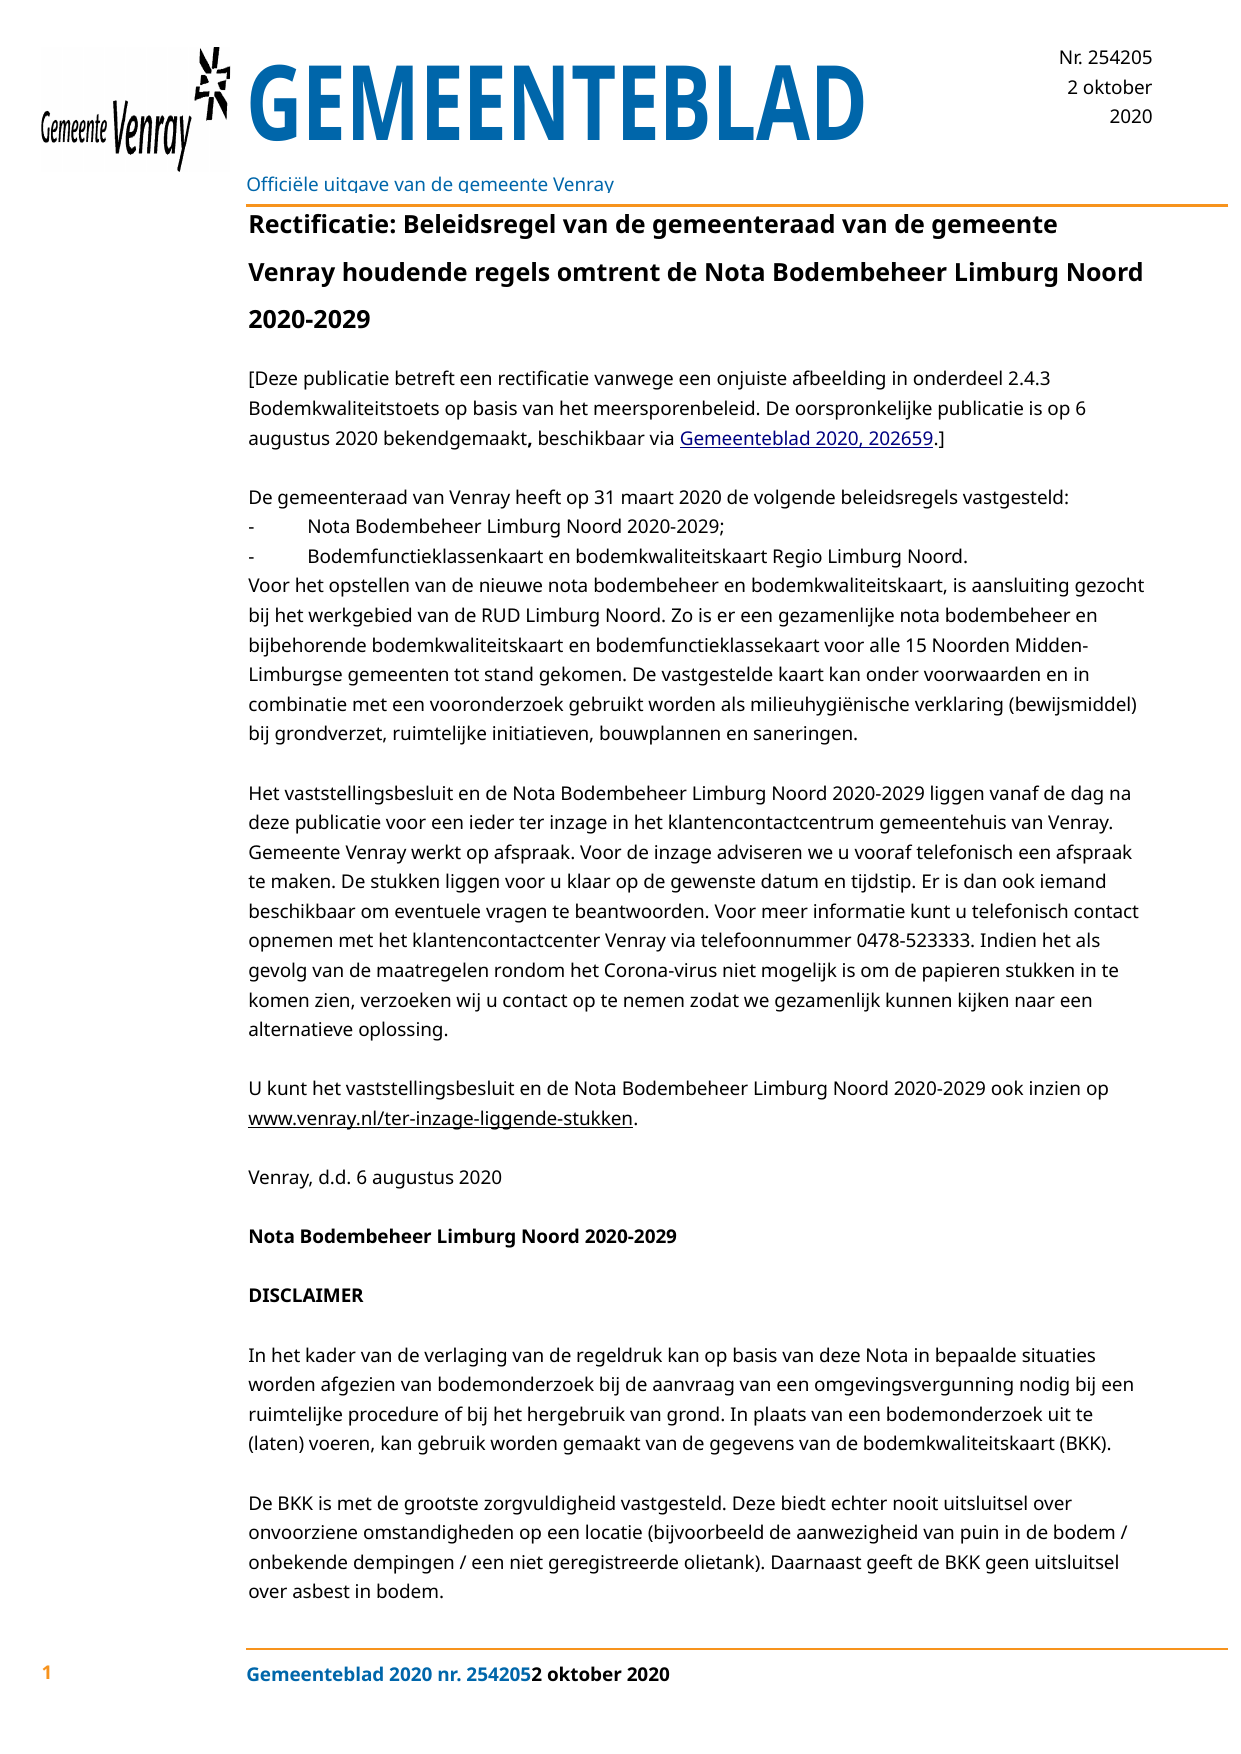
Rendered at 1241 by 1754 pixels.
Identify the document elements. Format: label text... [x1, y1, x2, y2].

text DISCLAIMER [248, 1283, 1152, 1308]
list Bodemfunctieklassenkaart en bodemkwaliteitskaart Regio Limburg Noord. [248, 543, 1152, 569]
text De BKK is met de grootste zorgvuldigheid vastgesteld. Deze biedt echter nooit uitsluitsel over onvoorziene omstandigheden op een locatie (bijvoorbeeld de aanwezigheid van puin in de bodem / onbekende dempingen / een niet geregistreerde olietank). Daarnaast geeft de BKK geen uitsluitsel over asbest in bodem. [248, 1490, 1152, 1604]
list Nota Bodembeheer Limburg Noord 2020-2029; [248, 513, 1152, 539]
text Het vaststellingsbesluit en de Nota Bodembeheer Limburg Noord 2020-2029 liggen vanaf de dag na deze publicatie voor een ieder ter inzage in het klantencontactcentrum gemeentehuis van Venray. Gemeente Venray werkt op afspraak. Voor de inzage adviseren we u vooraf telefonisch een afspraak te maken. De stukken liggen voor u klaar op de gewenste datum en tijdstip. Er is dan ook iemand beschikbaar om eventuele vragen te beantwoorden. Voor meer informatie kunt u telefonisch contact opnemen met het klantencontactcenter Venray via telefoonnummer 0478-523333. Indien het als gevolg van de maatregelen rondom het Corona-virus niet mogelijk is om de papieren stukken in te komen zien, verzoeken wij u contact op te nemen zodat we gezamenlijk kunnen kijken naar een alternatieve oplossing. [248, 780, 1152, 1042]
text In het kader van de verlaging van de regeldruk kan op basis van deze Nota in bepaalde situaties worden afgezien van bodemonderzoek bij de aanvraag van een omgevingsvergunning nodig bij een ruimtelijke procedure of bij het hergebruik van grond. In plaats van een bodemonderzoek uit te (laten) voeren, kan gebruik worden gemaakt van de gegevens van de bodemkwaliteitskaart (BKK). [248, 1342, 1152, 1456]
text Nota Bodembeheer Limburg Noord 2020-2029 [248, 1223, 1152, 1249]
text [Deze publicatie betreft een rectificatie vanwege een onjuiste afbeelding in onderdeel 2.4.3 Bodemkwaliteitstoets op basis van het meersporenbeleid. De oorspronkelijke publicatie is op 6 augustus 2020 bekendgemaakt, beschikbaar via Gemeenteblad 2020, 202659.] [248, 366, 1152, 450]
text Venray, d.d. 6 augustus 2020 [248, 1164, 1152, 1190]
text Voor het opstellen van de nieuwe nota bodembeheer en bodemkwaliteitskaart, is aansluiting gezocht bij het werkgebied van de RUD Limburg Noord. Zo is er een gezamenlijke nota bodembeheer en bijbehorende bodemkwaliteitskaart en bodemfunctieklassekaart voor alle 15 Noorden Midden-Limburgse gemeenten tot stand gekomen. De vastgestelde kaart kan onder voorwaarden en in combinatie met een vooronderzoek gebruikt worden als milieuhygiënische verklaring (bewijsmiddel) bij grondverzet, ruimtelijke initiatieven, bouwplannen en saneringen. [248, 573, 1152, 746]
text Rectificatie: Beleidsregel van de gemeenteraad van de gemeente Venray houdende regels omtrent de Nota Bodembeheer Limburg Noord 2020-2029 [248, 207, 1152, 336]
picture [41, 47, 231, 172]
text U kunt het vaststellingsbesluit en de Nota Bodembeheer Limburg Noord 2020-2029 ook inzien op www.venray.nl/ter-inzage-liggende-stukken. [248, 1076, 1152, 1131]
text De gemeenteraad van Venray heeft op 31 maart 2020 de volgende beleidsregels vastgesteld: [248, 484, 1152, 509]
